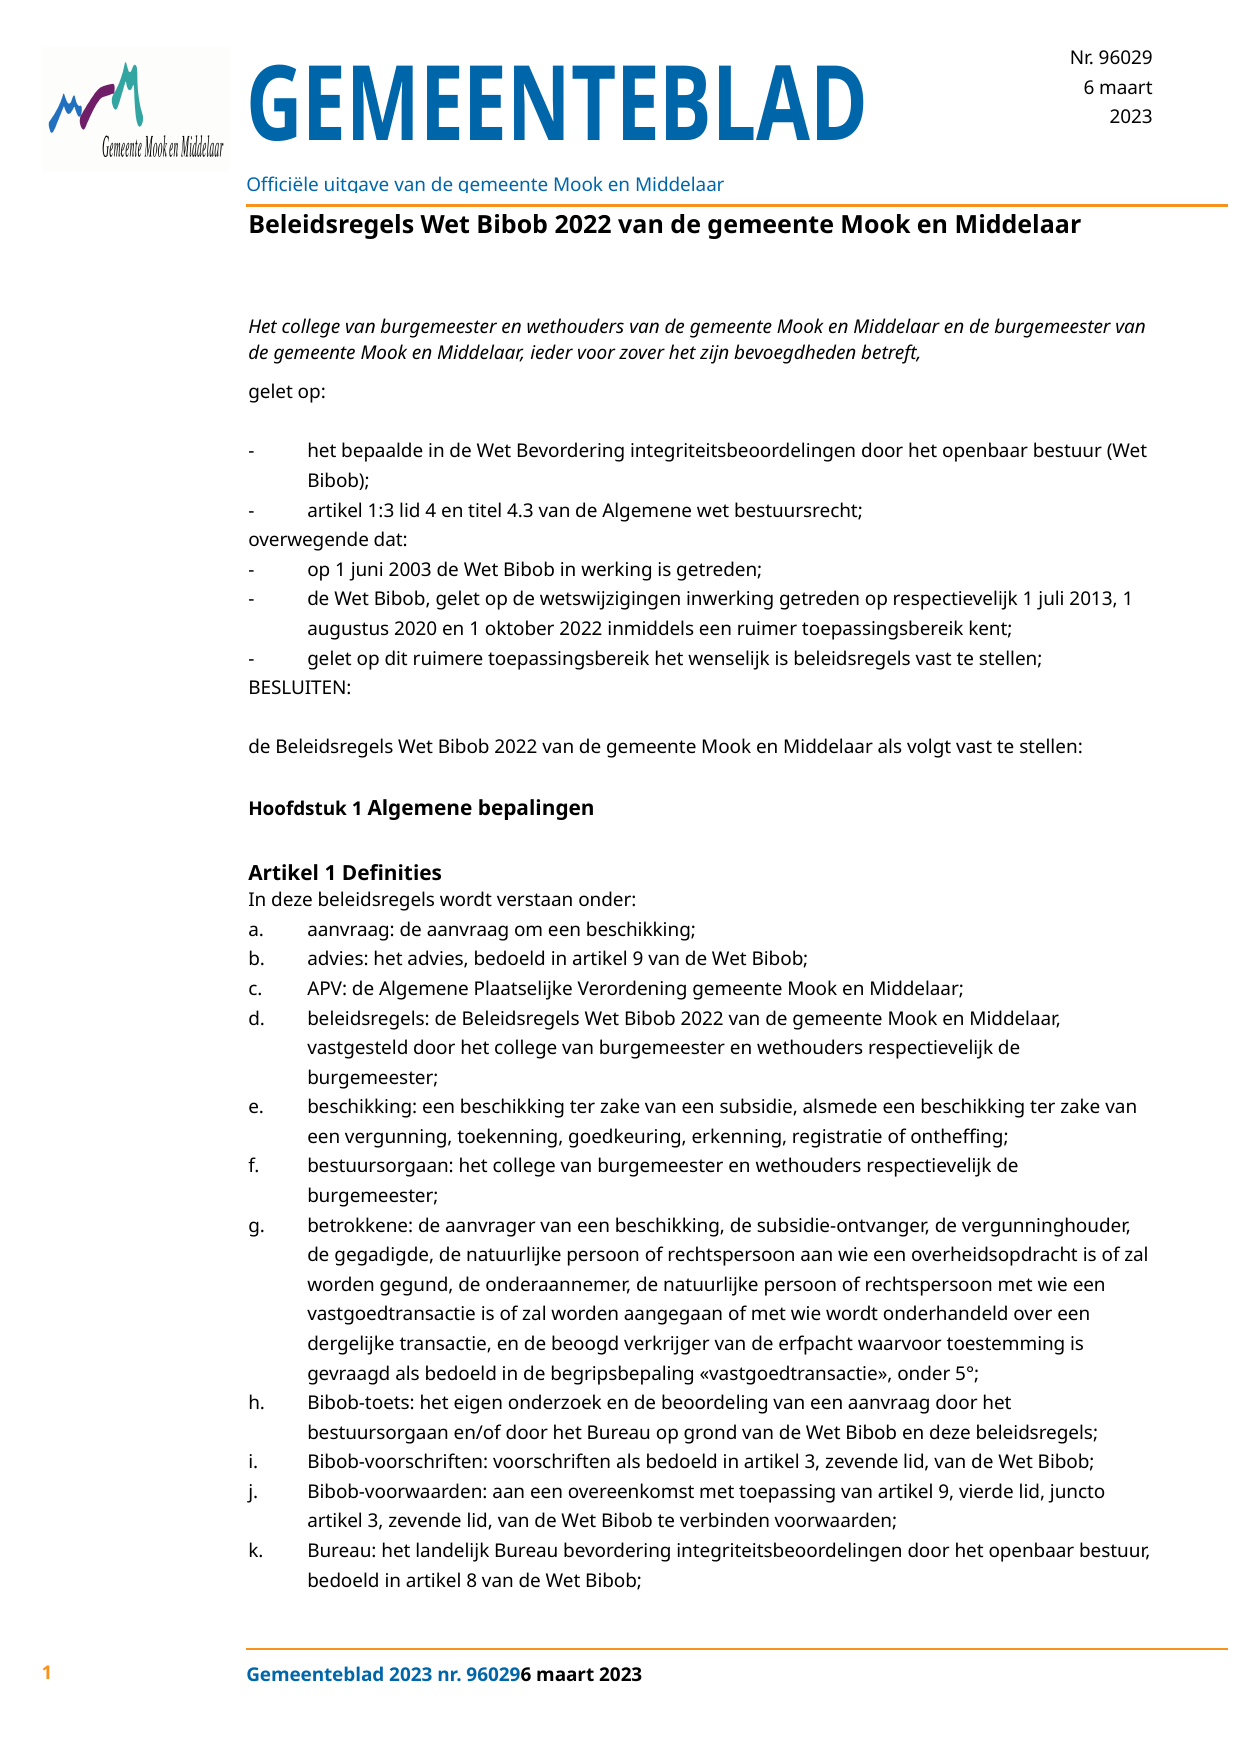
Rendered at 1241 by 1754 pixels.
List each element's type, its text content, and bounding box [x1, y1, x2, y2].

list Bureau: het landelijk Bureau bevordering integriteitsbeoordelingen door het openbaar bestuur, bedoeld in artikel 8 van de Wet Bibob; [248, 1537, 1152, 1593]
list artikel 1:3 lid 4 en titel 4.3 van de Algemene wet bestuursrecht; [248, 497, 1152, 523]
text Hoofdstuk 1 Algemene bepalingen [248, 793, 1152, 821]
text Het college van burgemeester en wethouders van de gemeente Mook en Middelaar en de burgemeester van de gemeente Mook en Middelaar, ieder voor zover het zijn bevoegdheden betreft, [248, 313, 1152, 365]
picture [41, 47, 231, 172]
text BESLUITEN: [248, 674, 1152, 700]
list beschikking: een beschikking ter zake van een subsidie, alsmede een beschikking ter zake van een vergunning, toekenning, goedkeuring, erkenning, registratie of ontheffing; [248, 1093, 1152, 1149]
text gelet op: [248, 378, 1152, 404]
list gelet op dit ruimere toepassingsbereik het wenselijk is beleidsregels vast te stellen; [248, 645, 1152, 671]
text de Beleidsregels Wet Bibob 2022 van de gemeente Mook en Middelaar als volgt vast te stellen: [248, 733, 1152, 759]
list advies: het advies, bedoeld in artikel 9 van de Wet Bibob; [248, 946, 1152, 971]
list Bibob-voorschriften: voorschriften als bedoeld in artikel 3, zevende lid, van de Wet Bibob; [248, 1448, 1152, 1474]
list het bepaalde in de Wet Bevordering integriteitsbeoordelingen door het openbaar bestuur (Wet Bibob); [248, 438, 1152, 493]
list betrokkene: de aanvrager van een beschikking, de subsidie-ontvanger, de vergunninghouder, de gegadigde, de natuurlijke persoon of rechtspersoon aan wie een overheidsopdracht is of zal worden gegund, de onderaannemer, de natuurlijke persoon of rechtspersoon met wie een vastgoedtransactie is of zal worden aangegaan of met wie wordt onderhandeld over een dergelijke transactie, en de beoogd verkrijger van de erfpacht waarvoor toestemming is gevraagd als bedoeld in de begripsbepaling «vastgoedtransactie», onder 5°; [248, 1212, 1152, 1386]
list op 1 juni 2003 de Wet Bibob in werking is getreden; [248, 556, 1152, 582]
list beleidsregels: de Beleidsregels Wet Bibob 2022 van de gemeente Mook en Middelaar, vastgesteld door het college van burgemeester en wethouders respectievelijk de burgemeester; [248, 1005, 1152, 1090]
list bestuursorgaan: het college van burgemeester en wethouders respectievelijk de burgemeester; [248, 1153, 1152, 1208]
text Artikel 1 Definities [248, 858, 1152, 886]
text overwegende dat: [248, 526, 1152, 552]
list de Wet Bibob, gelet op de wetswijzigingen inwerking getreden op respectievelijk 1 juli 2013, 1 augustus 2020 en 1 oktober 2022 inmiddels een ruimer toepassingsbereik kent; [248, 586, 1152, 641]
text Beleidsregels Wet Bibob 2022 van de gemeente Mook en Middelaar [248, 207, 1152, 241]
text In deze beleidsregels wordt verstaan onder: [248, 886, 1152, 912]
list aanvraag: de aanvraag om een beschikking; [248, 916, 1152, 942]
list Bibob-toets: het eigen onderzoek en de beoordeling van een aanvraag door het bestuursorgaan en/of door het Bureau op grond van de Wet Bibob en deze beleidsregels; [248, 1389, 1152, 1445]
list Bibob-voorwaarden: aan een overeenkomst met toepassing van artikel 9, vierde lid, juncto artikel 3, zevende lid, van de Wet Bibob te verbinden voorwaarden; [248, 1478, 1152, 1533]
list APV: de Algemene Plaatselijke Verordening gemeente Mook en Middelaar; [248, 975, 1152, 1001]
